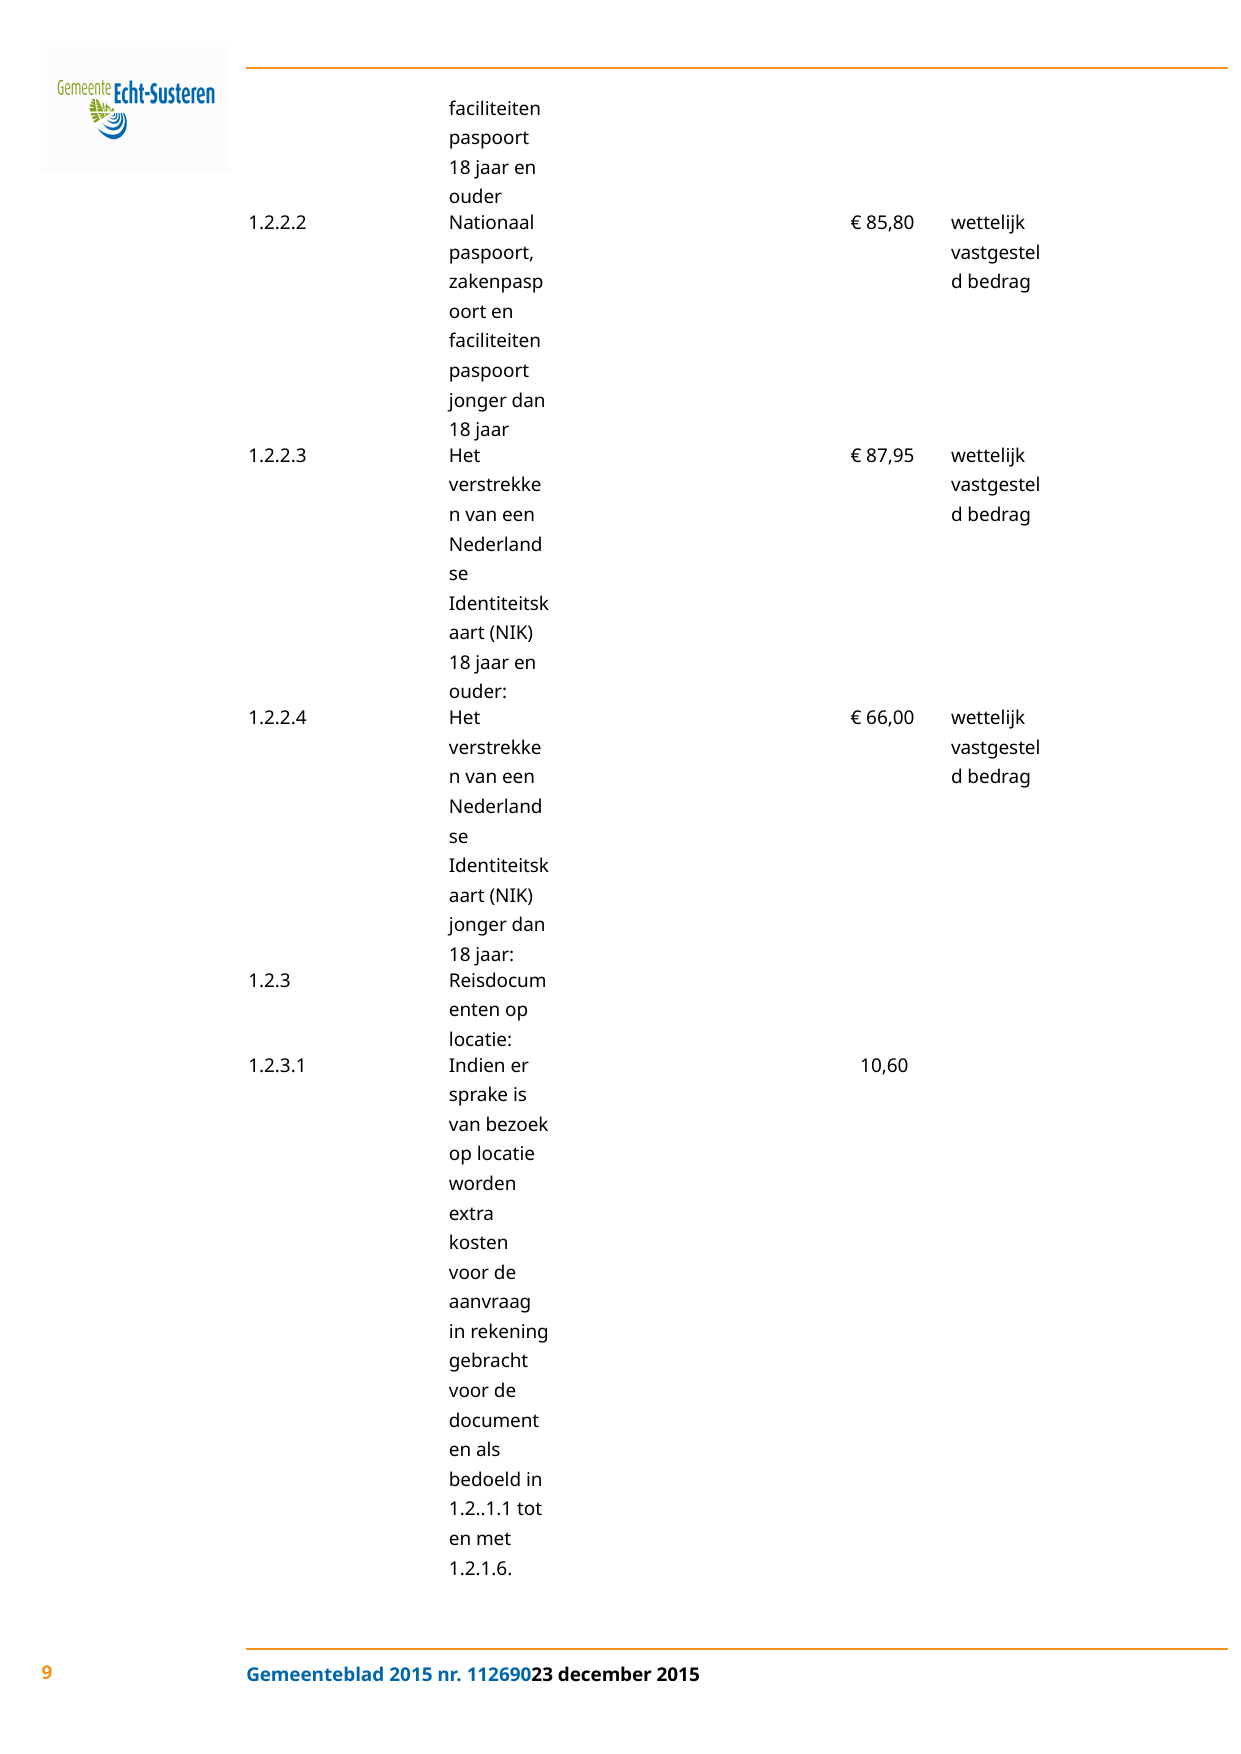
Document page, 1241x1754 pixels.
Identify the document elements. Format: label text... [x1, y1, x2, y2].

table_cell [850, 967, 951, 1052]
table_cell [750, 95, 850, 209]
table_cell Het verstrekken van een Nederlandse Identiteitskaart (NIK) 18 jaar en ouder: [449, 442, 549, 704]
table_cell [650, 95, 750, 209]
table_cell [850, 95, 951, 209]
table_cell [348, 1052, 449, 1580]
table_cell [750, 1052, 850, 1580]
table_cell 1.2.2.4 [248, 705, 348, 967]
table_cell [348, 95, 449, 209]
table_cell [449, 1580, 549, 1606]
table_cell [549, 1580, 649, 1606]
table_cell [348, 967, 449, 1052]
table_cell [951, 95, 1051, 209]
table_cell 1.2.2.2 [248, 209, 348, 442]
table_cell faciliteitenpaspoort 18 jaar en ouder [449, 95, 549, 209]
table_cell [348, 209, 449, 442]
table_cell [951, 1580, 1051, 1606]
table_cell [850, 1580, 951, 1606]
table_cell € 85,80 [850, 209, 951, 442]
table_cell [650, 967, 750, 1052]
table_cell [750, 705, 850, 967]
table_cell [549, 442, 649, 704]
table_cell [549, 209, 649, 442]
table_cell [348, 442, 449, 704]
table_cell 10,60 [850, 1052, 951, 1580]
table_cell [650, 705, 750, 967]
table_cell wettelijk vastgesteld bedrag [951, 705, 1051, 967]
table_cell [750, 1580, 850, 1606]
table_cell [248, 1580, 348, 1606]
table_cell [951, 967, 1051, 1052]
table_cell € 87,95 [850, 442, 951, 704]
table_cell 1.2.3.1 [248, 1052, 348, 1580]
picture [41, 47, 231, 172]
table_cell [549, 95, 649, 209]
table_cell wettelijk vastgesteld bedrag [951, 442, 1051, 704]
table_cell [650, 1052, 750, 1580]
table_cell € 66,00 [850, 705, 951, 967]
table_cell Het verstrekken van een Nederlandse Identiteitskaart (NIK) jonger dan 18 jaar: [449, 705, 549, 967]
table_cell Nationaal paspoort, zakenpaspoort en faciliteitenpaspoort jonger dan 18 jaar [449, 209, 549, 442]
table_cell 1.2.3 [248, 967, 348, 1052]
table_cell [549, 967, 649, 1052]
table_cell [549, 1052, 649, 1580]
table_cell [750, 209, 850, 442]
table_cell [750, 967, 850, 1052]
table_cell [650, 209, 750, 442]
table_cell [549, 705, 649, 967]
table_cell 1.2.2.3 [248, 442, 348, 704]
table_cell [248, 95, 348, 209]
table_cell Indien er sprake is van bezoek op locatie worden extra kosten voor de aanvraag in rekening gebracht voor de documenten als bedoeld in 1.2..1.1 tot en met 1.2.1.6. [449, 1052, 549, 1580]
table_cell [951, 1052, 1051, 1580]
table_cell wettelijk vastgesteld bedrag [951, 209, 1051, 442]
table_cell [650, 1580, 750, 1606]
table_cell [348, 1580, 449, 1606]
table_cell [348, 705, 449, 967]
table_cell Reisdocumenten op locatie: [449, 967, 549, 1052]
table_cell [650, 442, 750, 704]
table_cell [750, 442, 850, 704]
